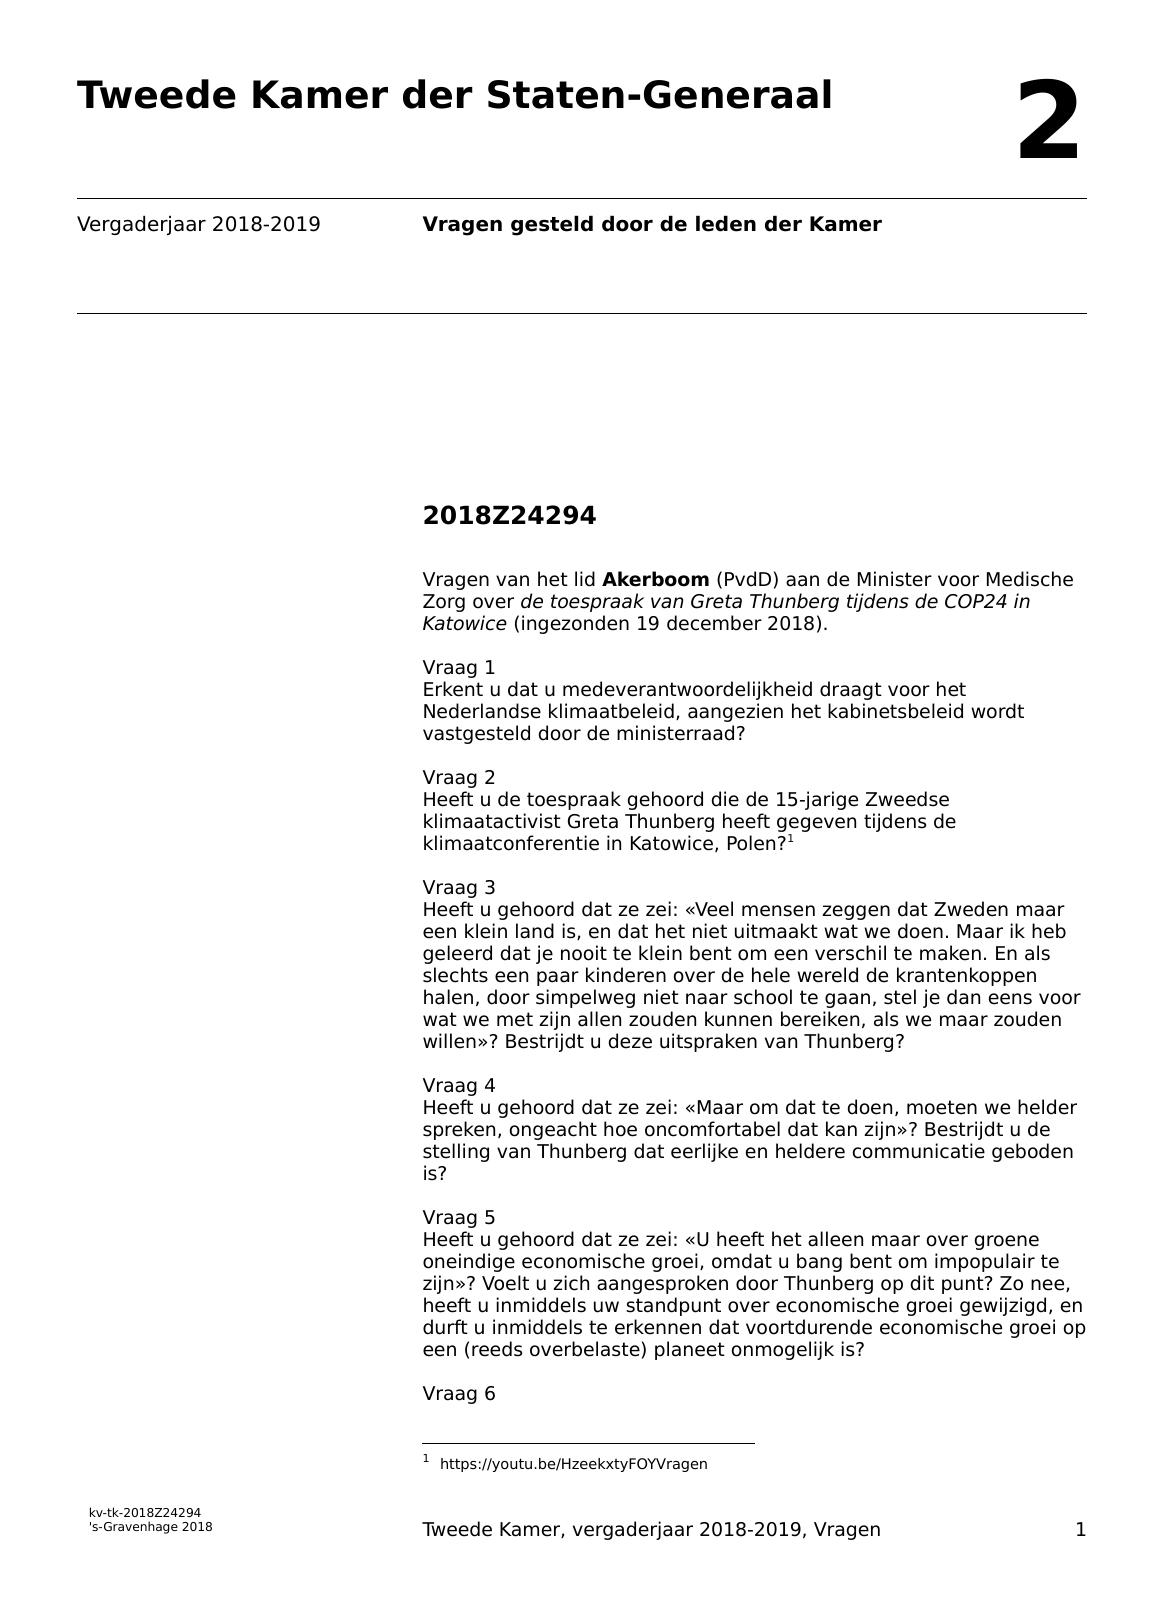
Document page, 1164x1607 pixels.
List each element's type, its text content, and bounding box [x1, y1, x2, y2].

text Vraag 4 [422, 1075, 1087, 1097]
text Erkent u dat u medeverantwoordelijkheid draagt voor het Nederlandse klimaatbeleid, aangezien het kabinetsbeleid wordt vastgesteld door de ministerraad? [422, 679, 1087, 745]
table_cell Vergaderjaar 2018-2019 [77, 199, 422, 313]
text Heeft u gehoord dat ze zei: «Maar om dat te doen, moeten we helder spreken, ongeacht hoe oncomfortabel dat kan zijn»? Bestrijdt u de stelling van Thunberg dat eerlijke en heldere communicatie geboden is? [422, 1097, 1087, 1185]
text Vraag 3 [422, 877, 1087, 899]
text 2018Z24294 [422, 501, 1087, 531]
text https://youtu.be/HzeekxtyFOYVragen [422, 1452, 1087, 1474]
text Vragen van het lid Akerboom (PvdD) aan de Minister voor Medische Zorg over de toespraak van Greta Thunberg tijdens de COP24 in Katowice (ingezonden 19 december 2018). [422, 569, 1087, 635]
text Vraag 1 [422, 657, 1087, 679]
text Heeft u de toespraak gehoord die de 15-jarige Zweedse klimaatactivist Greta Thunberg heeft gegeven tijdens de klimaatconferentie in Katowice, Polen? [422, 789, 1087, 855]
table_header Tweede Kamer der Staten-Generaal [77, 59, 886, 198]
text kv-tk-2018Z24294 [88, 1506, 323, 1520]
text Vraag 5 [422, 1207, 1087, 1229]
text 's-Gravenhage 2018 [88, 1520, 323, 1534]
text Vraag 2 [422, 767, 1087, 789]
text Heeft u gehoord dat ze zei: «Veel mensen zeggen dat Zweden maar een klein land is, en dat het niet uitmaakt wat we doen. Maar ik heb geleerd dat je nooit te klein bent om een verschil te maken. En als slechts een paar kinderen over de hele wereld de krantenkoppen halen, door simpelweg niet naar school te gaan, stel je dan eens voor wat we met zijn allen zouden kunnen bereiken, als we maar zouden willen»? Bestrijdt u deze uitspraken van Thunberg? [422, 899, 1087, 1053]
table_header 2 [886, 59, 1087, 198]
table_cell Vragen gesteld door de leden der Kamer [422, 199, 1087, 313]
text Vraag 6 [422, 1383, 1087, 1405]
text Heeft u gehoord dat ze zei: «U heeft het alleen maar over groene oneindige economische groei, omdat u bang bent om impopulair te zijn»? Voelt u zich aangesproken door Thunberg op dit punt? Zo nee, heeft u inmiddels uw standpunt over economische groei gewijzigd, en durft u inmiddels te erkennen dat voortdurende economische groei op een (reeds overbelaste) planeet onmogelijk is? [422, 1229, 1087, 1361]
